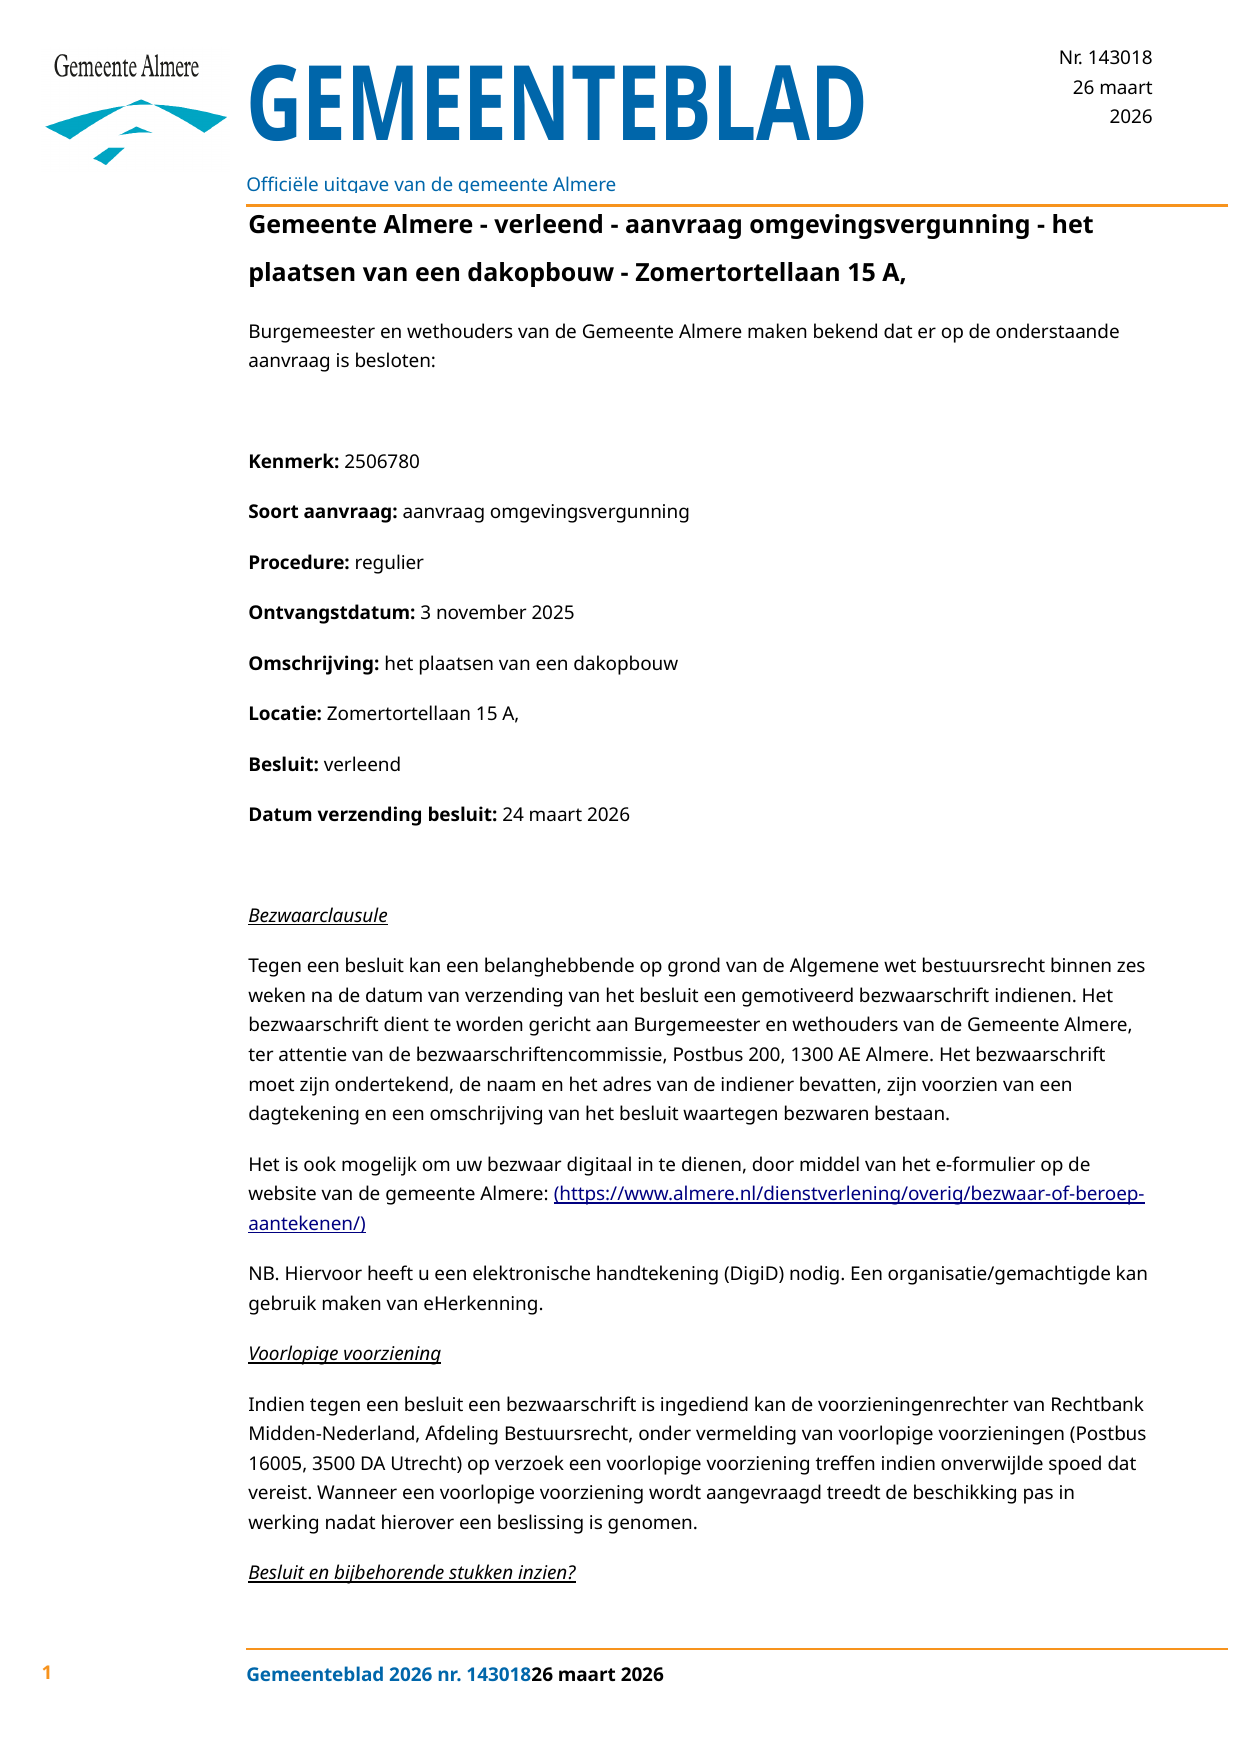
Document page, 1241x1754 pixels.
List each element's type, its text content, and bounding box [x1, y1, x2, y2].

text Ontvangstdatum: 3 november 2025 [248, 599, 1152, 625]
text Bezwaarclausule [248, 902, 1152, 928]
picture [41, 47, 231, 172]
text Datum verzending besluit: 24 maart 2026 [248, 801, 1152, 827]
text Besluit en bijbehorende stukken inzien? [248, 1559, 1152, 1585]
text NB. Hiervoor heeft u een elektronische handtekening (DigiD) nodig. Een organisatie/gemachtigde kan gebruik maken van eHerkenning. [248, 1260, 1152, 1316]
text Tegen een besluit kan een belanghebbende op grond van de Algemene wet bestuursrecht binnen zes weken na de datum van verzending van het besluit een gemotiveerd bezwaarschrift indienen. Het bezwaarschrift dient te worden gericht aan Burgemeester en wethouders van de Gemeente Almere, ter attentie van de bezwaarschriftencommissie, Postbus 200, 1300 AE Almere. Het bezwaarschrift moet zijn ondertekend, de naam en het adres van de indiener bevatten, zijn voorzien van een dagtekening en een omschrijving van het besluit waartegen bezwaren bestaan. [248, 952, 1152, 1126]
text Procedure: regulier [248, 549, 1152, 575]
text Kenmerk: 2506780 [248, 448, 1152, 474]
text Gemeente Almere - verleend - aanvraag omgevingsvergunning - het plaatsen van een dakopbouw - Zomertortellaan 15 A, [248, 207, 1152, 288]
text Besluit: verleend [248, 751, 1152, 777]
text Locatie: Zomertortellaan 15 A, [248, 700, 1152, 726]
text Burgemeester en wethouders van de Gemeente Almere maken bekend dat er op de onderstaande aanvraag is besloten: [248, 318, 1152, 373]
text Soort aanvraag: aanvraag omgevingsvergunning [248, 499, 1152, 524]
text Voorlopige voorziening [248, 1340, 1152, 1366]
text Het is ook mogelijk om uw bezwaar digitaal in te dienen, door middel van het e-formulier op de website van de gemeente Almere: (https://www.almere.nl/dienstverlening/overig/bezwaar-of-beroep-aantekenen/) [248, 1151, 1152, 1236]
text Indien tegen een besluit een bezwaarschrift is ingediend kan de voorzieningenrechter van Rechtbank Midden-Nederland, Afdeling Bestuursrecht, onder vermelding van voorlopige voorzieningen (Postbus 16005, 3500 DA Utrecht) op verzoek een voorlopige voorziening treffen indien onverwijlde spoed dat vereist. Wanneer een voorlopige voorziening wordt aangevraagd treedt de beschikking pas in werking nadat hierover een beslissing is genomen. [248, 1391, 1152, 1535]
text Omschrijving: het plaatsen van een dakopbouw [248, 650, 1152, 676]
